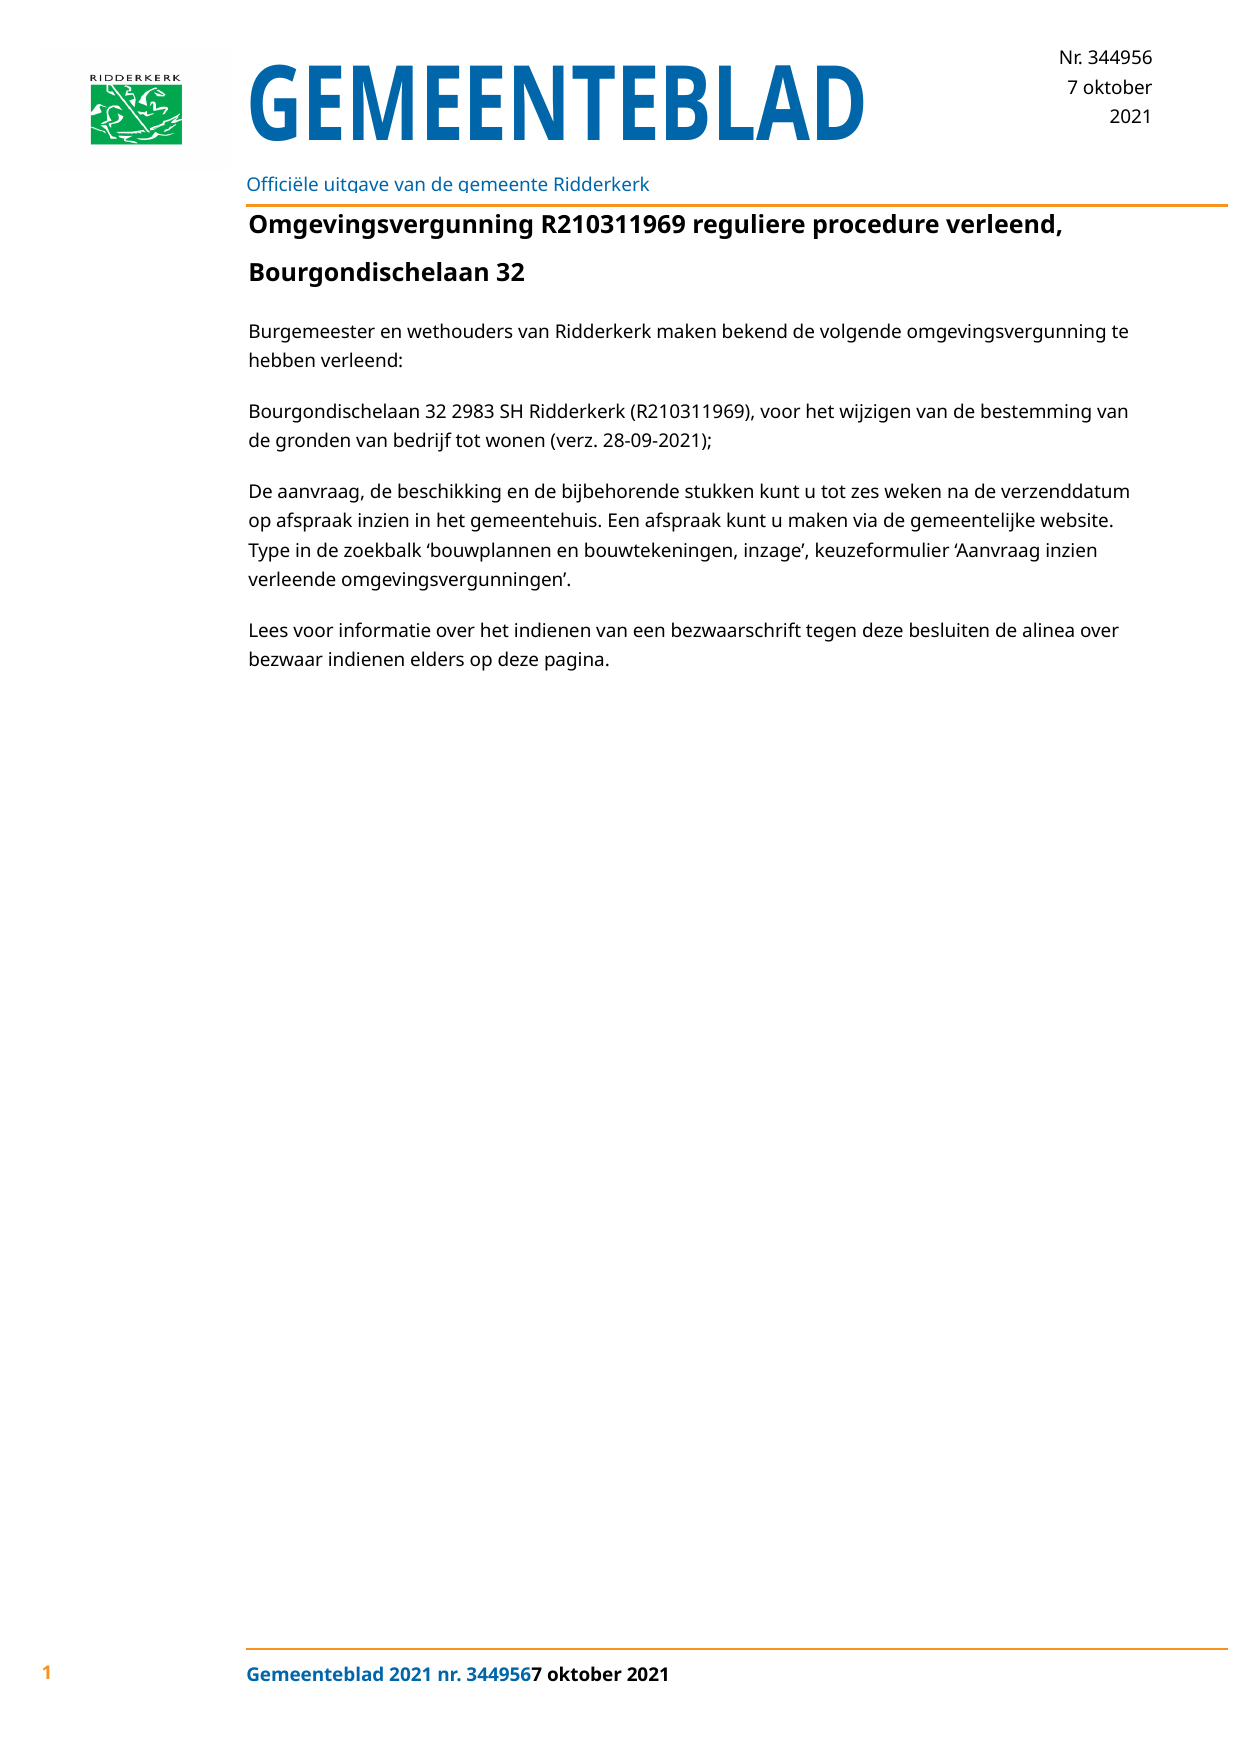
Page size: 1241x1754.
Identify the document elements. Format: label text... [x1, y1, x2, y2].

text Lees voor informatie over het indienen van een bezwaarschrift tegen deze besluiten de alinea over bezwaar indienen elders op deze pagina. [248, 617, 1152, 672]
text De aanvraag, de beschikking en de bijbehorende stukken kunt u tot zes weken na de verzenddatum op afspraak inzien in het gemeentehuis. Een afspraak kunt u maken via de gemeentelijke website. Type in de zoekbalk ‘bouwplannen en bouwtekeningen, inzage’, keuzeformulier ‘Aanvraag inzien verleende omgevingsvergunningen’. [248, 478, 1152, 592]
text Bourgondischelaan 32 2983 SH Ridderkerk (R210311969), voor het wijzigen van de bestemming van de gronden van bedrijf tot wonen (verz. 28-09-2021); [248, 398, 1152, 453]
picture [41, 47, 231, 172]
text Burgemeester en wethouders van Ridderkerk maken bekend de volgende omgevingsvergunning te hebben verleend: [248, 318, 1152, 373]
text Omgevingsvergunning R210311969 reguliere procedure verleend, Bourgondischelaan 32 [248, 207, 1152, 288]
